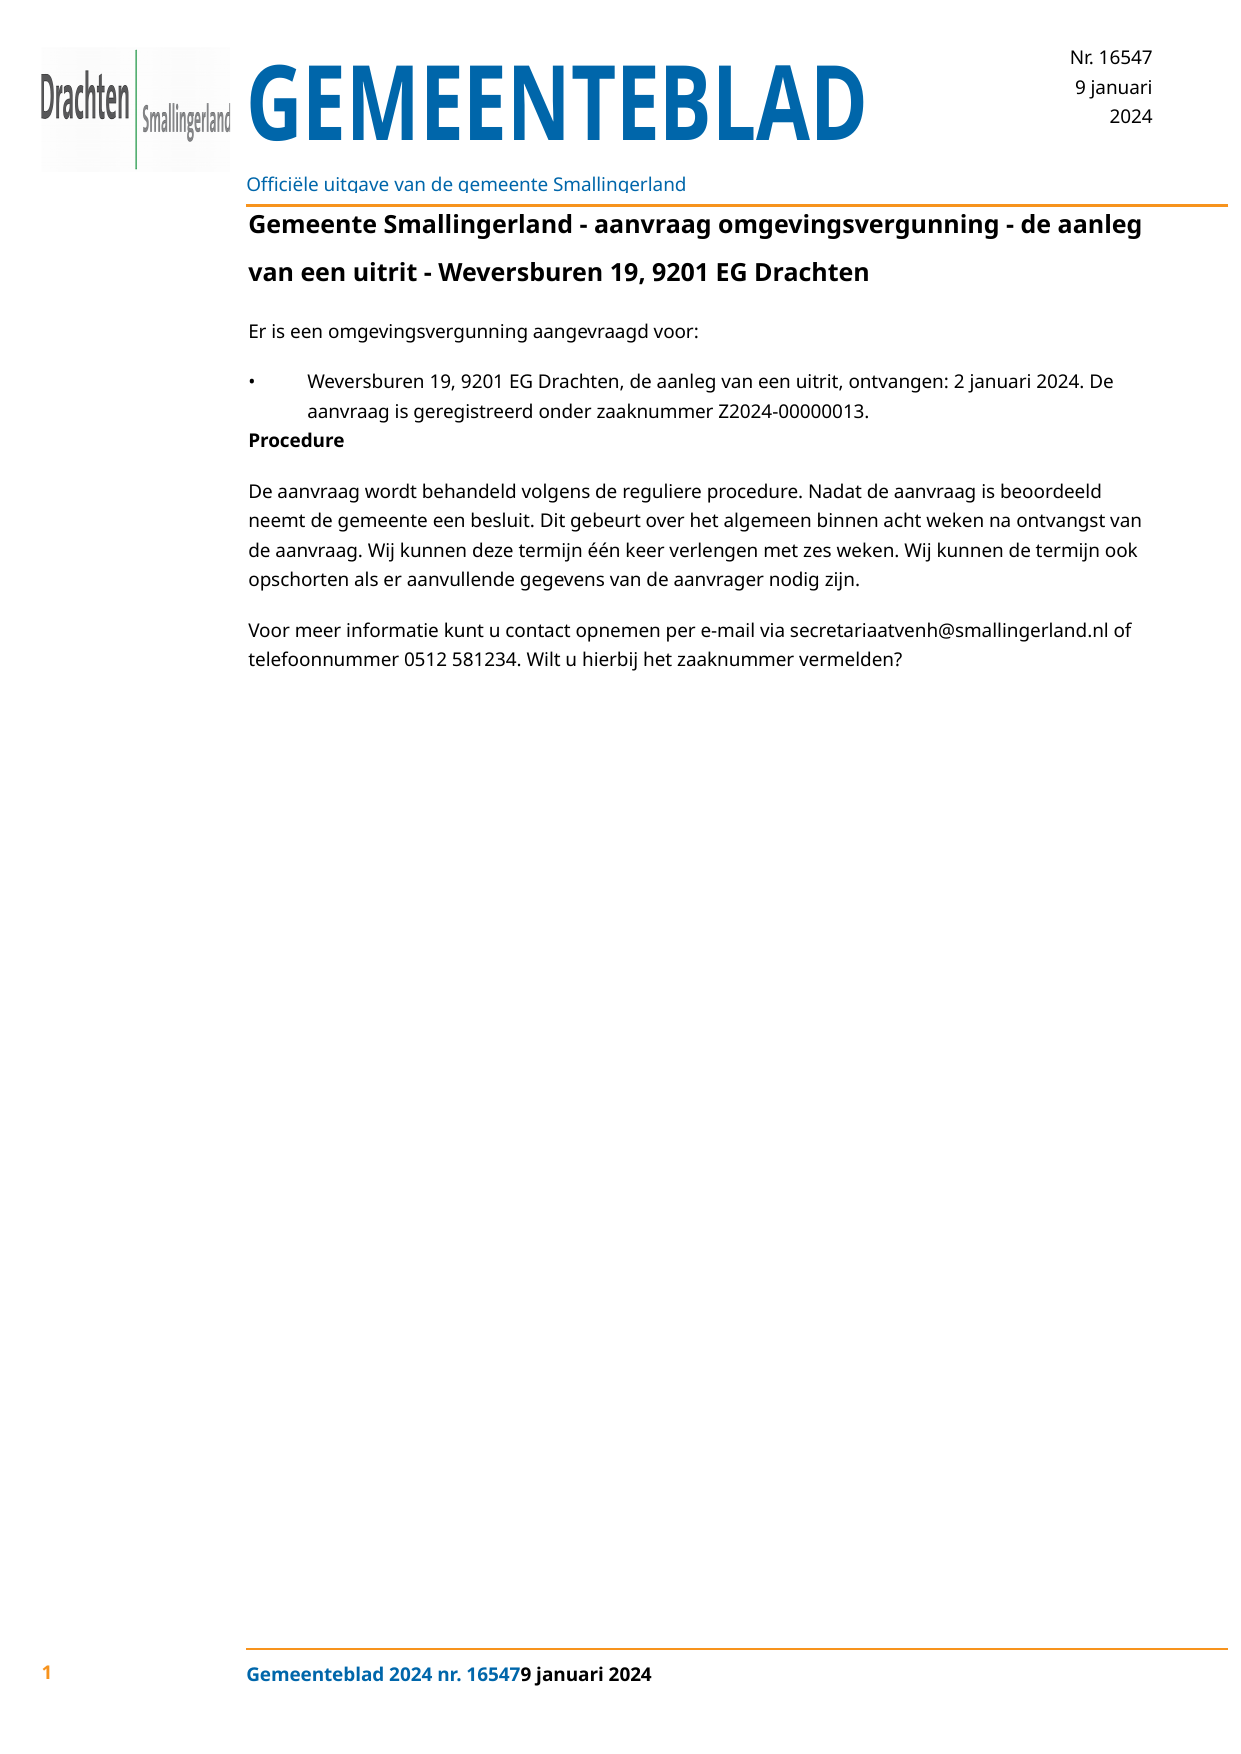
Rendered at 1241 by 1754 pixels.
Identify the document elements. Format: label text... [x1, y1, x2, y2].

text Er is een omgevingsvergunning aangevraagd voor: [248, 318, 1152, 344]
text Voor meer informatie kunt u contact opnemen per e-mail via secretariaatvenh@smallingerland.nl of telefoonnummer 0512 581234. Wilt u hierbij het zaaknummer vermelden? [248, 617, 1152, 672]
picture [41, 47, 231, 172]
list Weversburen 19, 9201 EG Drachten, de aanleg van een uitrit, ontvangen: 2 januari 2024. De aanvraag is geregistreerd onder zaaknummer Z2024-00000013. [248, 368, 1152, 424]
text Gemeente Smallingerland - aanvraag omgevingsvergunning - de aanleg van een uitrit - Weversburen 19, 9201 EG Drachten [248, 207, 1152, 288]
text Procedure [248, 427, 1152, 453]
text De aanvraag wordt behandeld volgens de reguliere procedure. Nadat de aanvraag is beoordeeld neemt de gemeente een besluit. Dit gebeurt over het algemeen binnen acht weken na ontvangst van de aanvraag. Wij kunnen deze termijn één keer verlengen met zes weken. Wij kunnen de termijn ook opschorten als er aanvullende gegevens van de aanvrager nodig zijn. [248, 478, 1152, 592]
